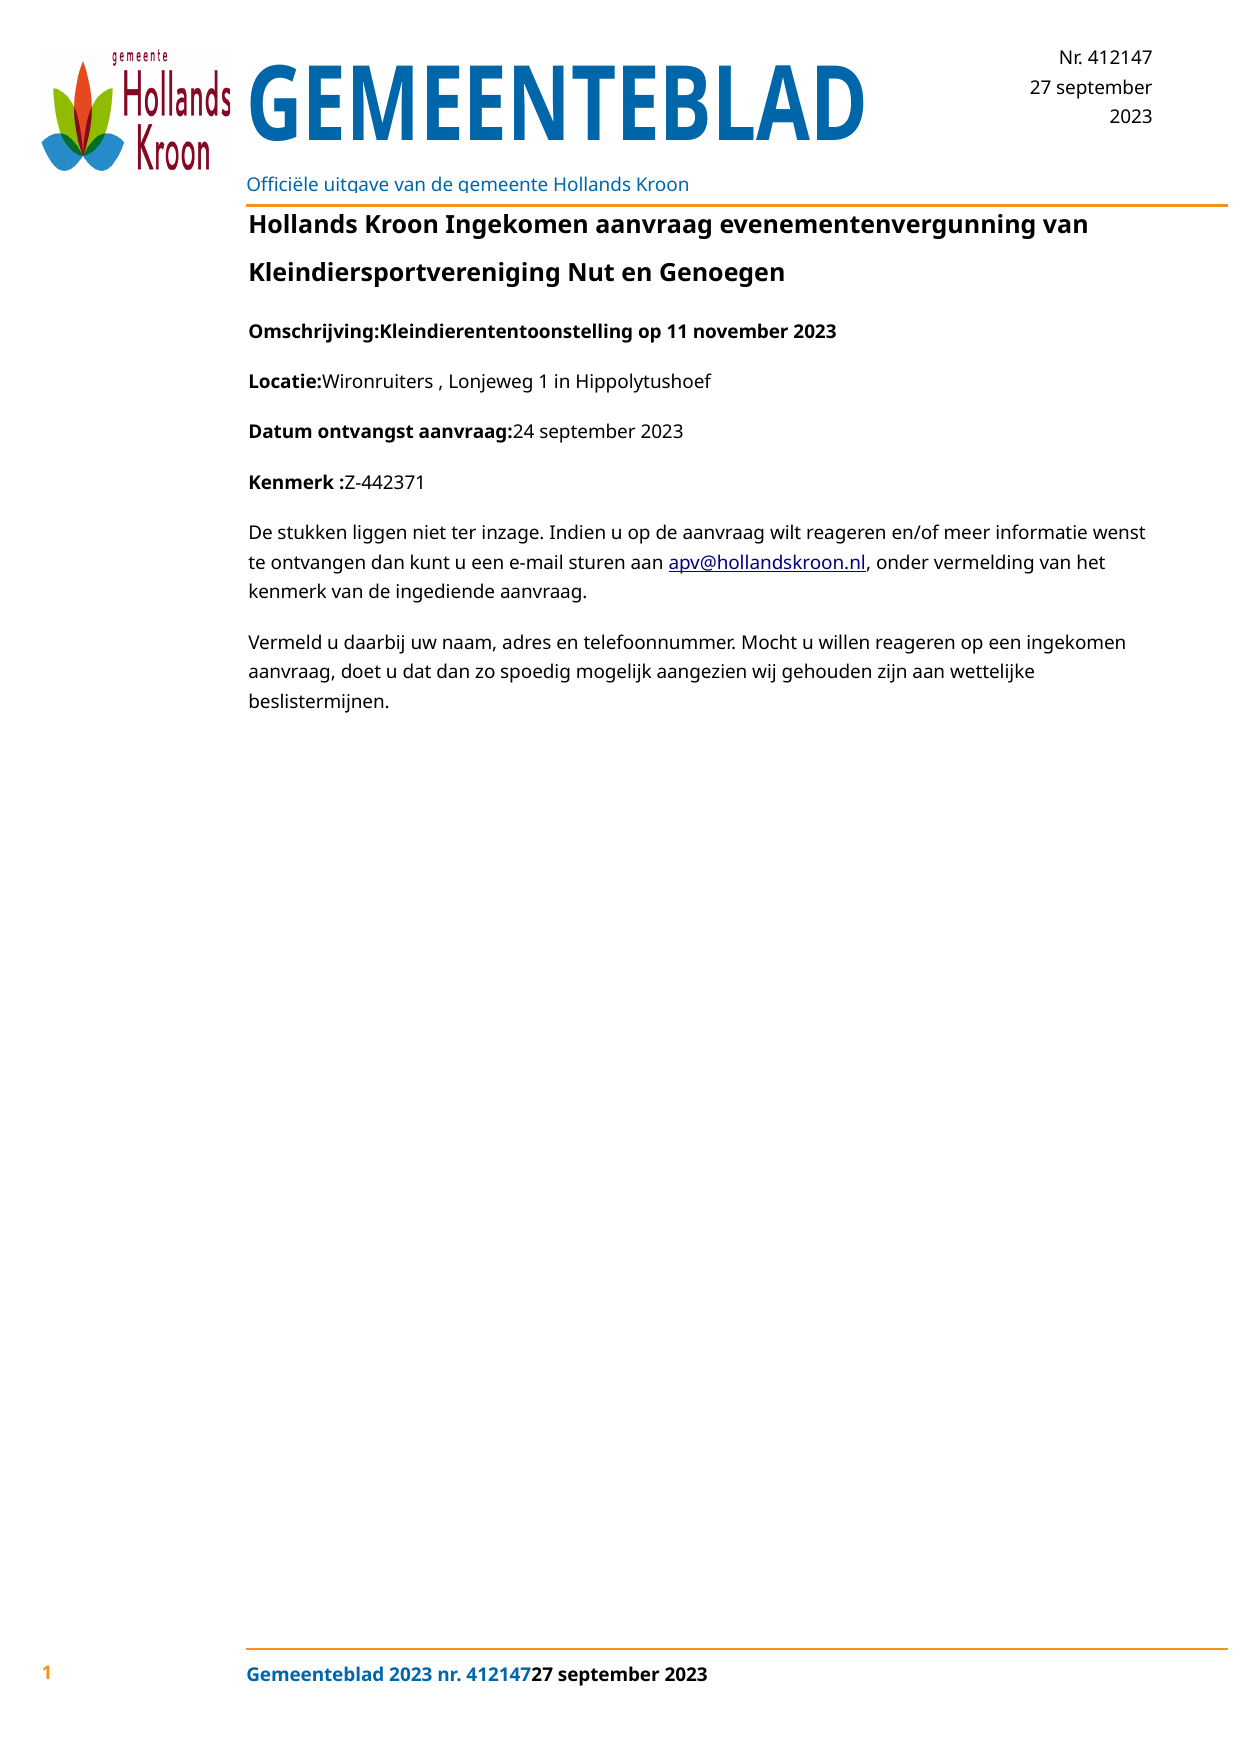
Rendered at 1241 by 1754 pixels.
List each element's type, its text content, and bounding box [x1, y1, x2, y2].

text Hollands Kroon Ingekomen aanvraag evenementenvergunning van Kleindiersportvereniging Nut en Genoegen [248, 207, 1152, 288]
text De stukken liggen niet ter inzage. Indien u op de aanvraag wilt reageren en/of meer informatie wenst te ontvangen dan kunt u een e-mail sturen aan apv@hollandskroon.nl, onder vermelding van het kenmerk van de ingediende aanvraag. [248, 519, 1152, 604]
text Kenmerk :Z-442371 [248, 469, 1152, 495]
picture [41, 47, 231, 172]
text Vermeld u daarbij uw naam, adres en telefoonnummer. Mocht u willen reageren op een ingekomen aanvraag, doet u dat dan zo spoedig mogelijk aangezien wij gehouden zijn aan wettelijke beslistermijnen. [248, 629, 1152, 714]
text Datum ontvangst aanvraag:24 september 2023 [248, 419, 1152, 444]
text Omschrijving:Kleindierententoonstelling op 11 november 2023 [248, 318, 1152, 344]
text Locatie:Wironruiters , Lonjeweg 1 in Hippolytushoef [248, 368, 1152, 394]
